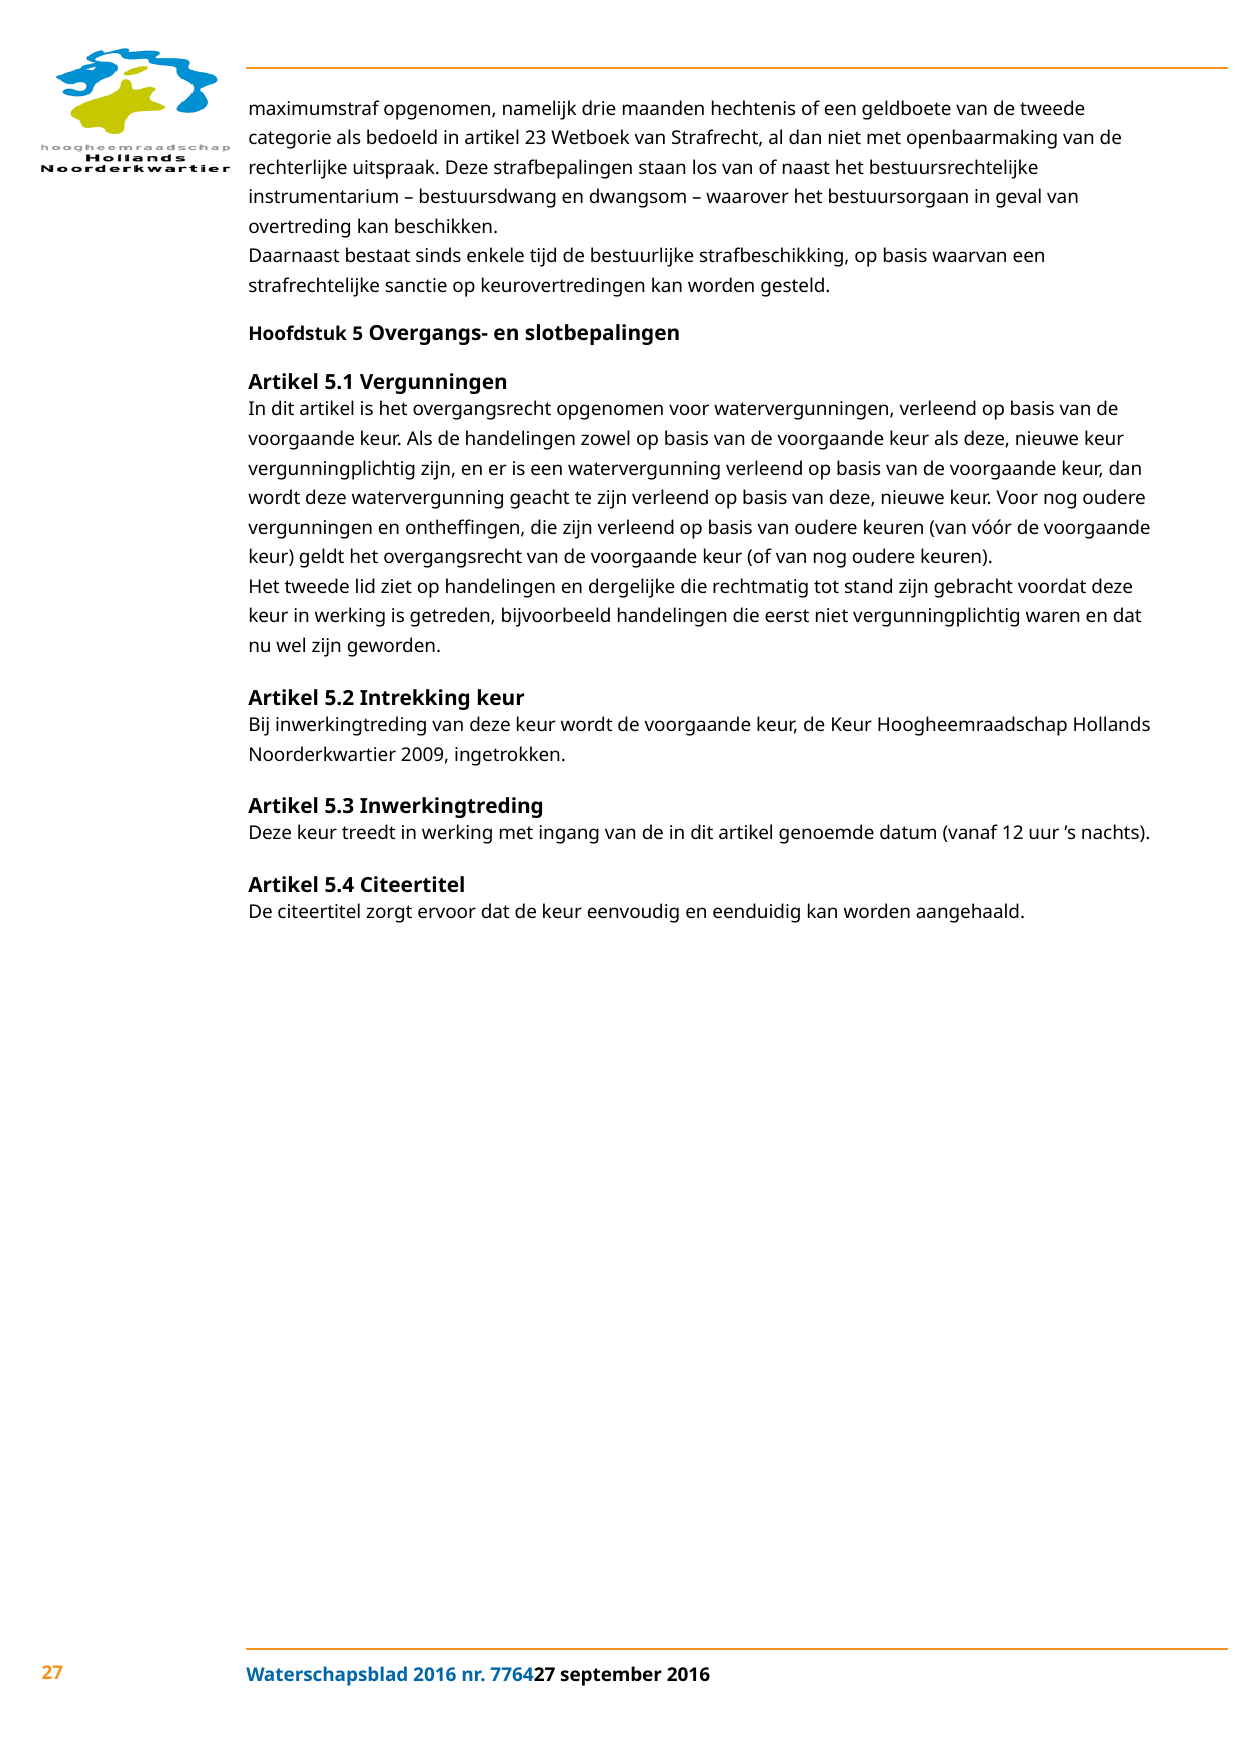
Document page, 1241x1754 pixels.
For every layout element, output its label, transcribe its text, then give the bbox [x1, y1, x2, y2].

text Daarnaast bestaat sinds enkele tijd de bestuurlijke strafbeschikking, op basis waarvan een strafrechtelijke sanctie op keurovertredingen kan worden gesteld. [248, 243, 1152, 298]
text Het tweede lid ziet op handelingen en dergelijke die rechtmatig tot stand zijn gebracht voordat deze keur in werking is getreden, bijvoorbeeld handelingen die eerst niet vergunningplichtig waren en dat nu wel zijn geworden. [248, 573, 1152, 658]
text maximumstraf opgenomen, namelijk drie maanden hechtenis of een geldboete van de tweede categorie als bedoeld in artikel 23 Wetboek van Strafrecht, al dan niet met openbaarmaking van de rechterlijke uitspraak. Deze strafbepalingen staan los van of naast het bestuursrechtelijke instrumentarium – bestuursdwang en dwangsom – waarover het bestuursorgaan in geval van overtreding kan beschikken. [248, 95, 1152, 239]
text Deze keur treedt in werking met ingang van de in dit artikel genoemde datum (vanaf 12 uur ’s nachts). [248, 819, 1152, 845]
text Bij inwerkingtreding van deze keur wordt de voorgaande keur, de Keur Hoogheemraadschap Hollands Noorderkwartier 2009, ingetrokken. [248, 711, 1152, 766]
text Artikel 5.3 Inwerkingtreding [248, 791, 1152, 819]
text Artikel 5.4 Citeertitel [248, 870, 1152, 898]
text De citeertitel zorgt ervoor dat de keur eenvoudig en eenduidig kan worden aangehaald. [248, 898, 1152, 924]
text Hoofdstuk 5 Overgangs- en slotbepalingen [248, 318, 1152, 346]
picture [41, 47, 231, 172]
text In dit artikel is het overgangsrecht opgenomen voor watervergunningen, verleend op basis van de voorgaande keur. Als de handelingen zowel op basis van de voorgaande keur als deze, nieuwe keur vergunningplichtig zijn, en er is een watervergunning verleend op basis van de voorgaande keur, dan wordt deze watervergunning geacht te zijn verleend op basis van deze, nieuwe keur. Voor nog oudere vergunningen en ontheffingen, die zijn verleend op basis van oudere keuren (van vóór de voorgaande keur) geldt het overgangsrecht van de voorgaande keur (of van nog oudere keuren). [248, 396, 1152, 569]
text Artikel 5.1 Vergunningen [248, 367, 1152, 396]
text Artikel 5.2 Intrekking keur [248, 683, 1152, 711]
